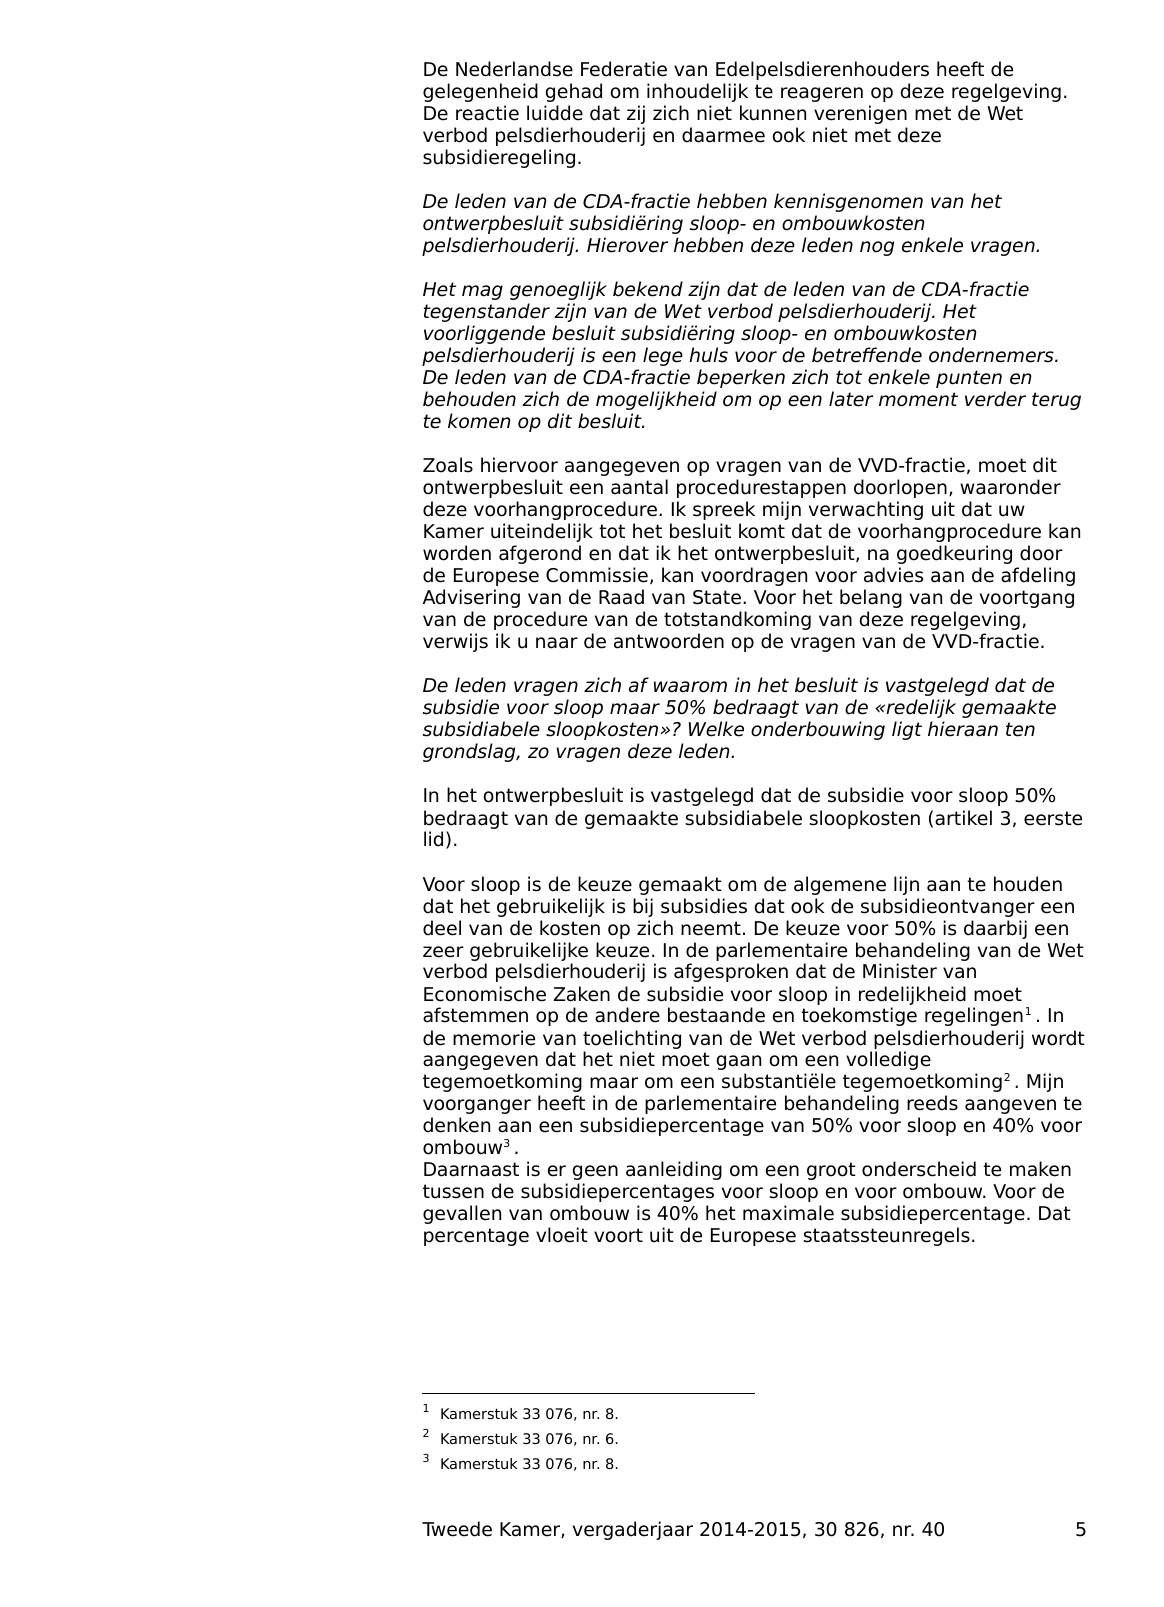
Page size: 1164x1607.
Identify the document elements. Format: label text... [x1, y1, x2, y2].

text De leden vragen zich af waarom in het besluit is vastgelegd dat de subsidie voor sloop maar 50% bedraagt van de «redelijk gemaakte subsidiabele sloopkosten»? Welke onderbouwing ligt hieraan ten grondslag, zo vragen deze leden. [422, 675, 1087, 763]
text Kamerstuk 33 076, nr. 8. [422, 1402, 1087, 1424]
text Kamerstuk 33 076, nr. 6. [422, 1427, 1087, 1449]
text Kamerstuk 33 076, nr. 8. [422, 1452, 1087, 1474]
text Voor sloop is de keuze gemaakt om de algemene lijn aan te houden dat het gebruikelijk is bij subsidies dat ook de subsidieontvanger een deel van de kosten op zich neemt. De keuze voor 50% is daarbij een zeer gebruikelijke keuze. In de parlementaire behandeling van de Wet verbod pelsdierhouderij is afgesproken dat de Minister van Economische Zaken de subsidie voor sloop in redelijkheid moet afstemmen op de andere bestaande en toekomstige regelingen. In de memorie van toelichting van de Wet verbod pelsdierhouderij wordt aangegeven dat het niet moet gaan om een volledige tegemoetkoming maar om een substantiële tegemoetkoming. Mijn voorganger heeft in de parlementaire behandeling reeds aangeven te denken aan een subsidiepercentage van 50% voor sloop en 40% voor ombouw. [422, 873, 1087, 1159]
text Het mag genoeglijk bekend zijn dat de leden van de CDA-fractie tegenstander zijn van de Wet verbod pelsdierhouderij. Het voorliggende besluit subsidiëring sloop- en ombouwkosten pelsdierhouderij is een lege huls voor de betreffende ondernemers. De leden van de CDA-fractie beperken zich tot enkele punten en behouden zich de mogelijkheid om op een later moment verder terug te komen op dit besluit. [422, 279, 1087, 433]
text De Nederlandse Federatie van Edelpelsdierenhouders heeft de gelegenheid gehad om inhoudelijk te reageren op deze regelgeving. De reactie luidde dat zij zich niet kunnen verenigen met de Wet verbod pelsdierhouderij en daarmee ook niet met deze subsidieregeling. [422, 59, 1087, 169]
text Zoals hiervoor aangegeven op vragen van de VVD-fractie, moet dit ontwerpbesluit een aantal procedurestappen doorlopen, waaronder deze voorhangprocedure. Ik spreek mijn verwachting uit dat uw Kamer uiteindelijk tot het besluit komt dat de voorhangprocedure kan worden afgerond en dat ik het ontwerpbesluit, na goedkeuring door de Europese Commissie, kan voordragen voor advies aan de afdeling Advisering van de Raad van State. Voor het belang van de voortgang van de procedure van de totstandkoming van deze regelgeving, verwijs ik u naar de antwoorden op de vragen van de VVD-fractie. [422, 455, 1087, 653]
text In het ontwerpbesluit is vastgelegd dat de subsidie voor sloop 50% bedraagt van de gemaakte subsidiabele sloopkosten (artikel 3, eerste lid). [422, 785, 1087, 851]
text Daarnaast is er geen aanleiding om een groot onderscheid te maken tussen de subsidiepercentages voor sloop en voor ombouw. Voor de gevallen van ombouw is 40% het maximale subsidiepercentage. Dat percentage vloeit voort uit de Europese staatssteunregels. [422, 1159, 1087, 1247]
text De leden van de CDA-fractie hebben kennisgenomen van het ontwerpbesluit subsidiëring sloop- en ombouwkosten pelsdierhouderij. Hierover hebben deze leden nog enkele vragen. [422, 191, 1087, 257]
